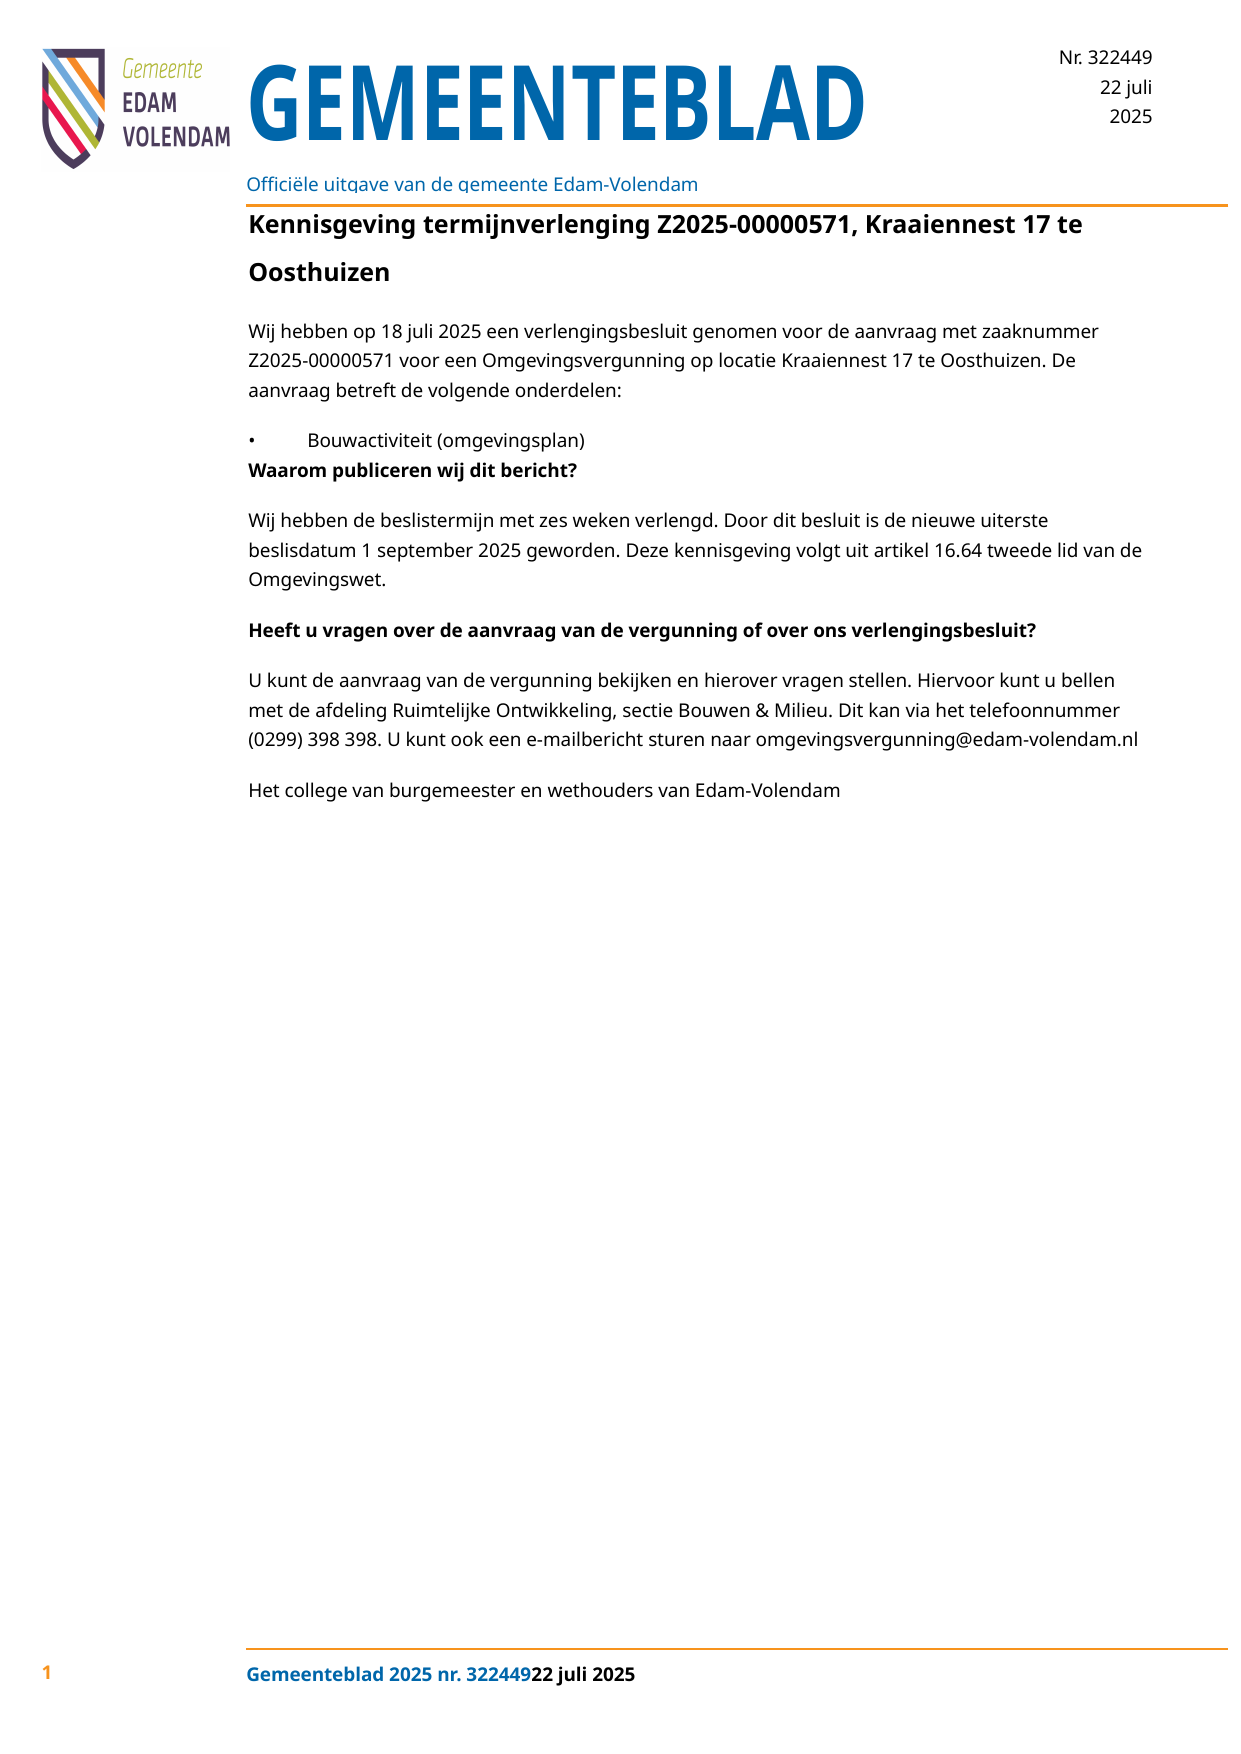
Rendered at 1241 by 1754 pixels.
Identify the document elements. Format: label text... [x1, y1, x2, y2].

text Heeft u vragen over de aanvraag van de vergunning of over ons verlengingsbesluit? [248, 617, 1152, 643]
text U kunt de aanvraag van de vergunning bekijken en hierover vragen stellen. Hiervoor kunt u bellen met de afdeling Ruimtelijke Ontwikkeling, sectie Bouwen & Milieu. Dit kan via het telefoonnummer (0299) 398 398. U kunt ook een e-mailbericht sturen naar omgevingsvergunning@edam-volendam.nl [248, 667, 1152, 752]
text Waarom publiceren wij dit bericht? [248, 457, 1152, 483]
list Bouwactiviteit (omgevingsplan) [248, 427, 1152, 453]
text Wij hebben de beslistermijn met zes weken verlengd. Door dit besluit is de nieuwe uiterste beslisdatum 1 september 2025 geworden. Deze kennisgeving volgt uit artikel 16.64 tweede lid van de Omgevingswet. [248, 507, 1152, 592]
picture [41, 47, 231, 172]
text Het college van burgemeester en wethouders van Edam-Volendam [248, 777, 1152, 803]
text Wij hebben op 18 juli 2025 een verlengingsbesluit genomen voor de aanvraag met zaaknummer Z2025-00000571 voor een Omgevingsvergunning op locatie Kraaiennest 17 te Oosthuizen. De aanvraag betreft de volgende onderdelen: [248, 318, 1152, 403]
text Kennisgeving termijnverlenging Z2025-00000571, Kraaiennest 17 te Oosthuizen [248, 207, 1152, 288]
